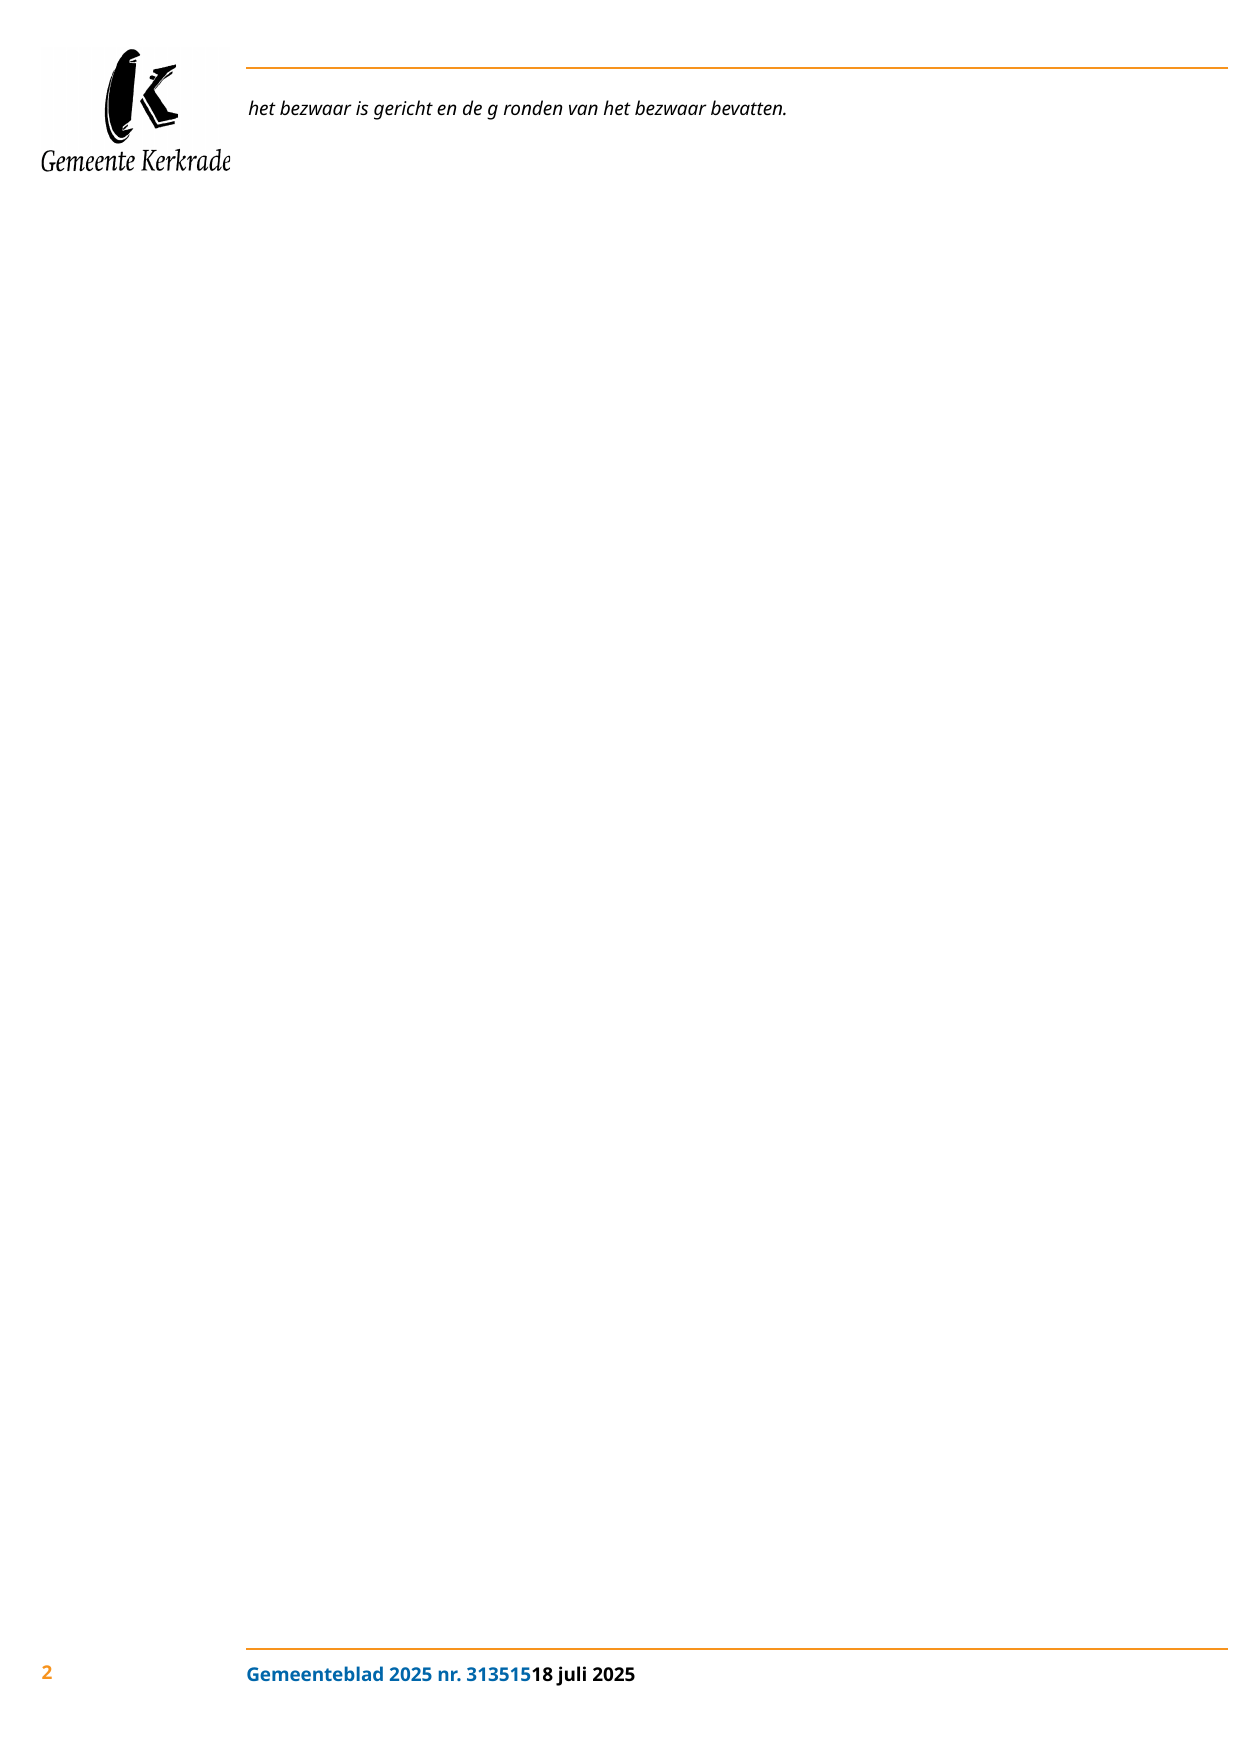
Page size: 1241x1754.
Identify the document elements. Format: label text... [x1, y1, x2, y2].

picture [41, 47, 231, 172]
text het bezwaar is gericht en de g ronden van het bezwaar bevatten. [248, 95, 1152, 121]
